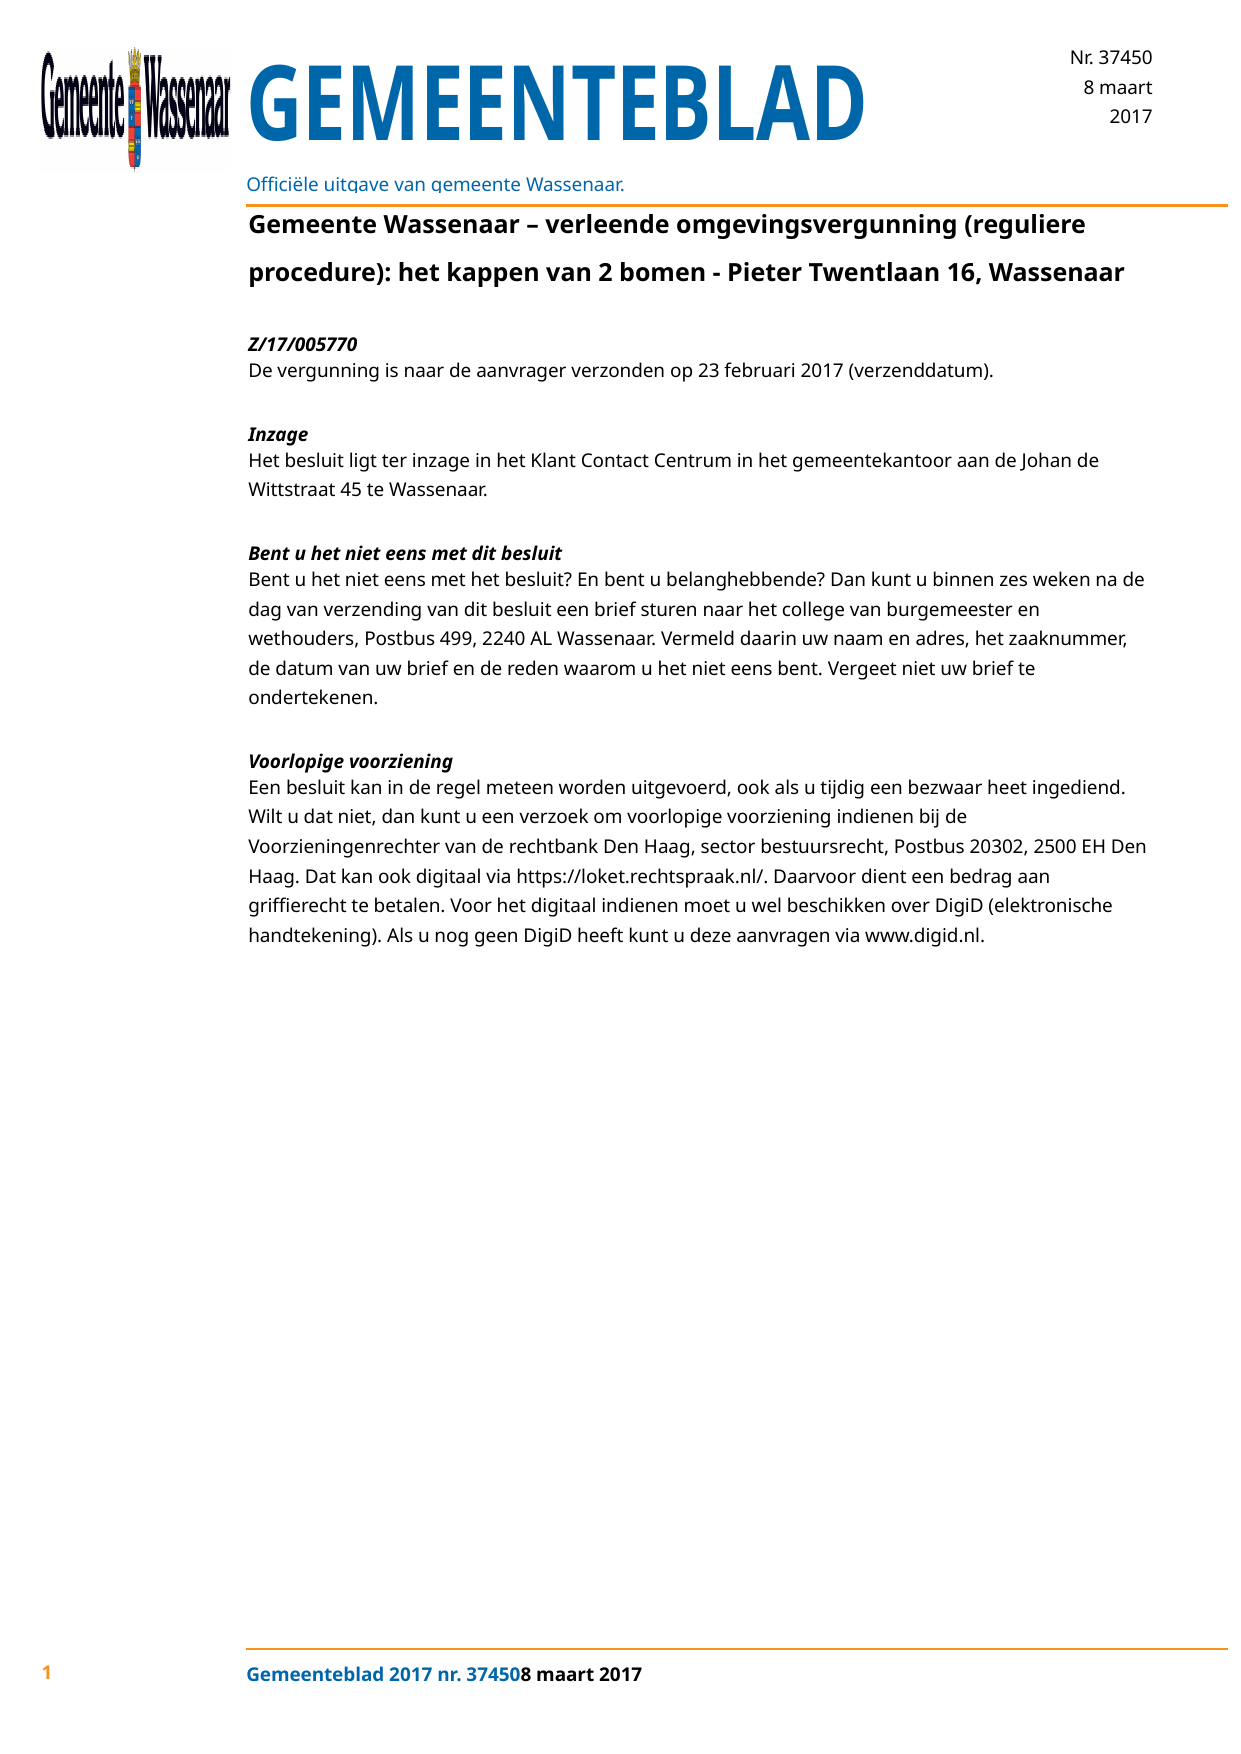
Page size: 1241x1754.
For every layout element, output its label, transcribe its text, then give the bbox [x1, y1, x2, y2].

picture [41, 47, 231, 172]
text Bent u het niet eens met dit besluit [248, 540, 1152, 566]
text Gemeente Wassenaar – verleende omgevingsvergunning (reguliere procedure): het kappen van 2 bomen - Pieter Twentlaan 16, Wassenaar [248, 207, 1152, 288]
text Het besluit ligt ter inzage in het Klant Contact Centrum in het gemeentekantoor aan de Johan de Wittstraat 45 te Wassenaar. [248, 447, 1152, 502]
text Inzage [248, 421, 1152, 447]
text Voorlopige voorziening [248, 748, 1152, 774]
text Een besluit kan in de regel meteen worden uitgevoerd, ook als u tijdig een bezwaar heet ingediend. Wilt u dat niet, dan kunt u een verzoek om voorlopige voorziening indienen bij de Voorzieningenrechter van de rechtbank Den Haag, sector bestuursrecht, Postbus 20302, 2500 EH Den Haag. Dat kan ook digitaal via https://loket.rechtspraak.nl/. Daarvoor dient een bedrag aan griffierecht te betalen. Voor het digitaal indienen moet u wel beschikken over DigiD (elektronische handtekening). Als u nog geen DigiD heeft kunt u deze aanvragen via www.digid.nl. [248, 774, 1152, 948]
text De vergunning is naar de aanvrager verzonden op 23 februari 2017 (verzenddatum). [248, 357, 1152, 383]
text Z/17/005770 [248, 331, 1152, 357]
text Bent u het niet eens met het besluit? En bent u belanghebbende? Dan kunt u binnen zes weken na de dag van verzending van dit besluit een brief sturen naar het college van burgemeester en wethouders, Postbus 499, 2240 AL Wassenaar. Vermeld daarin uw naam en adres, het zaaknummer, de datum van uw brief en de reden waarom u het niet eens bent. Vergeet niet uw brief te ondertekenen. [248, 566, 1152, 710]
